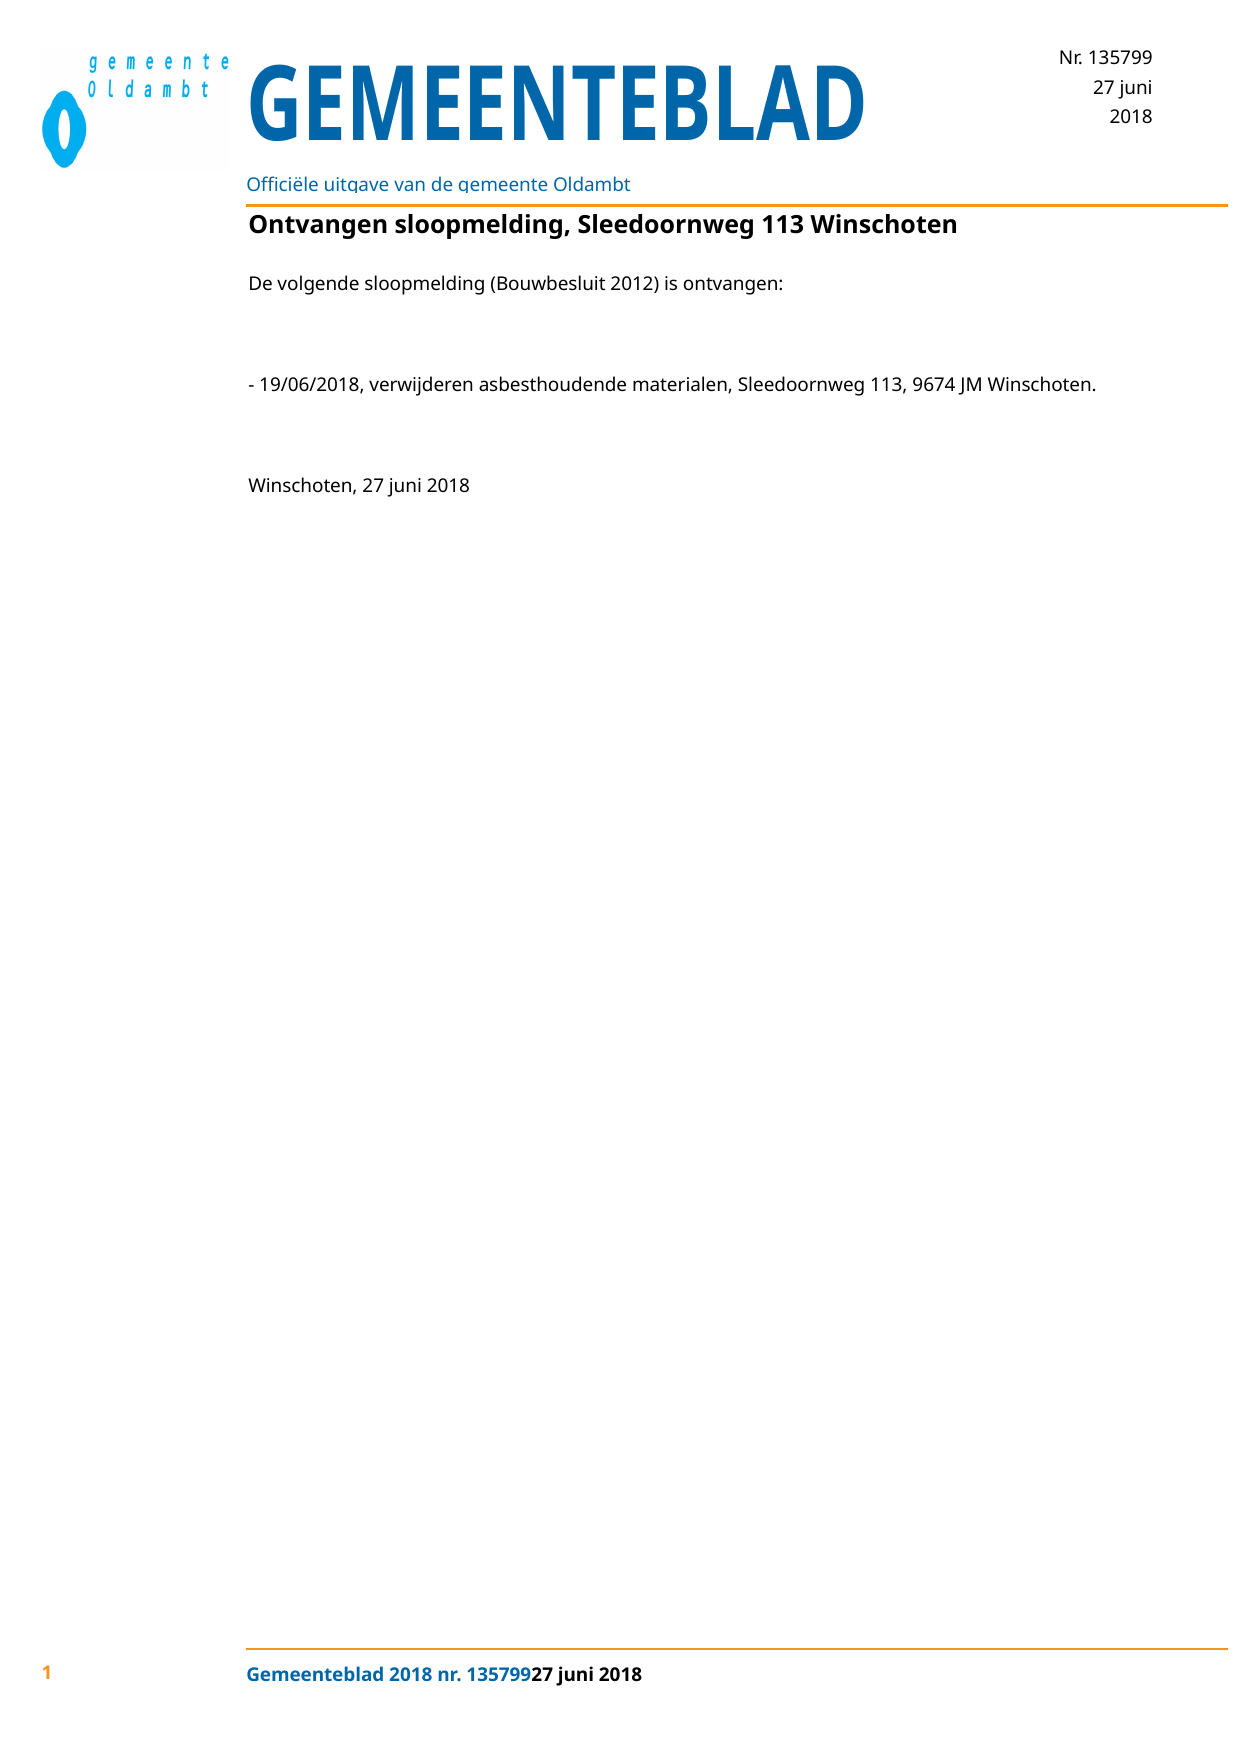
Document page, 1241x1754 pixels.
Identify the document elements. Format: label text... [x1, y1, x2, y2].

text Ontvangen sloopmelding, Sleedoornweg 113 Winschoten [248, 207, 1152, 241]
picture [41, 47, 231, 172]
text - 19/06/2018, verwijderen asbesthoudende materialen, Sleedoornweg 113, 9674 JM Winschoten. [248, 371, 1152, 397]
text Winschoten, 27 juni 2018 [248, 472, 1152, 498]
text De volgende sloopmelding (Bouwbesluit 2012) is ontvangen: [248, 270, 1152, 296]
